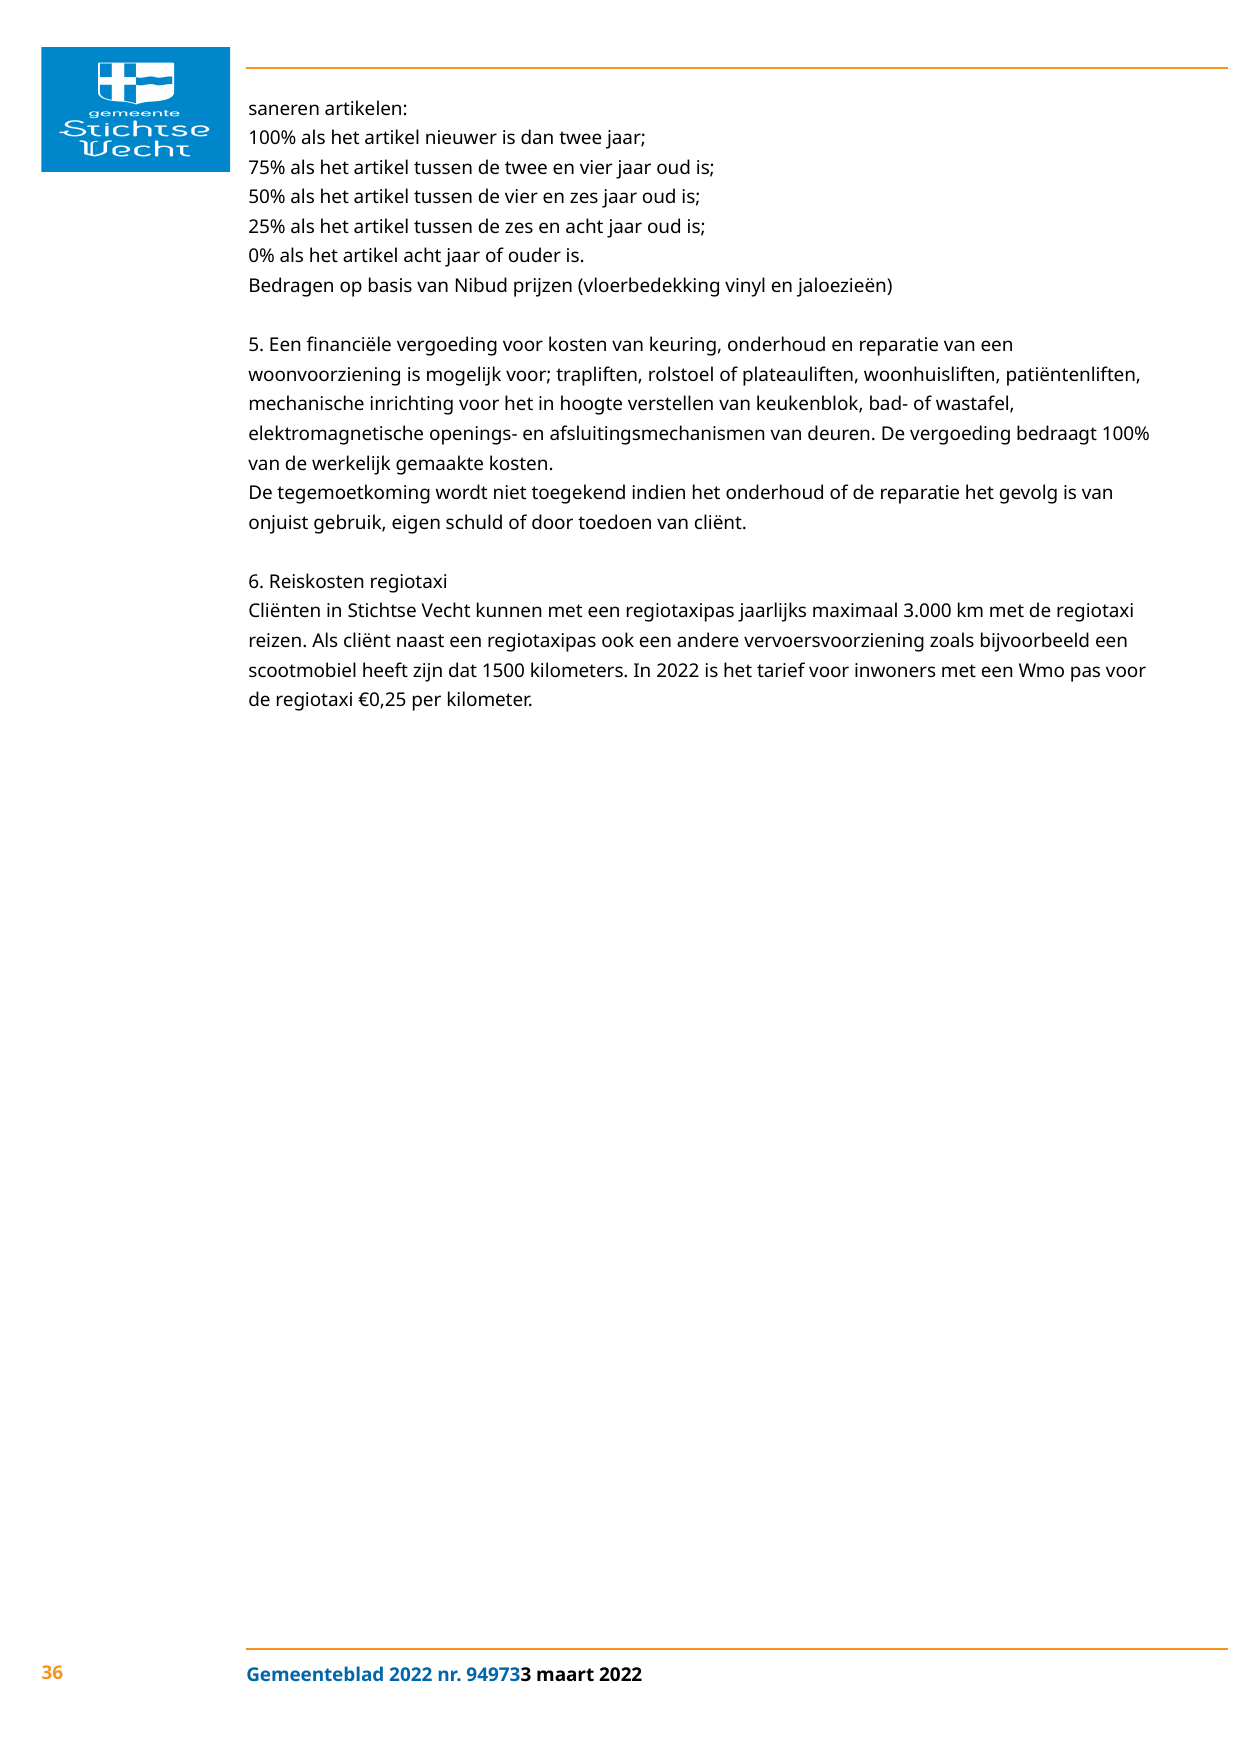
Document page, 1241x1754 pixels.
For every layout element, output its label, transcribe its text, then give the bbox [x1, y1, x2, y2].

text 0% als het artikel acht jaar of ouder is. [248, 243, 1152, 268]
text 75% als het artikel tussen de twee en vier jaar oud is; [248, 154, 1152, 180]
text Bedragen op basis van Nibud prijzen (vloerbedekking vinyl en jaloezieën) [248, 272, 1152, 298]
picture [99, 63, 135, 101]
text De tegemoetkoming wordt niet toegekend indien het onderhoud of de reparatie het gevolg is van onjuist gebruik, eigen schuld of door toedoen van cliënt. [248, 479, 1152, 535]
picture [137, 63, 174, 103]
text Cliënten in Stichtse Vecht kunnen met een regiotaxipas jaarlijks maximaal 3.000 km met de regiotaxi reizen. Als cliënt naast een regiotaxipas ook een andere vervoersvoorziening zoals bijvoorbeeld een scootmobiel heeft zijn dat 1500 kilometers. In 2022 is het tarief voor inwoners met een Wmo pas voor de regiotaxi €0,25 per kilometer. [248, 598, 1152, 712]
text 6. Reiskosten regiotaxi [248, 568, 1152, 594]
text 5. Een financiële vergoeding voor kosten van keuring, onderhoud en reparatie van een woonvoorziening is mogelijk voor; trapliften, rolstoel of plateauliften, woonhuisliften, patiëntenliften, mechanische inrichting voor het in hoogte verstellen van keukenblok, bad- of wastafel, elektromagnetische openings- en afsluitingsmechanismen van deuren. De vergoeding bedraagt 100% van de werkelijk gemaakte kosten. [248, 331, 1152, 476]
text 25% als het artikel tussen de zes en acht jaar oud is; [248, 213, 1152, 239]
text saneren artikelen: [248, 95, 1152, 121]
text 100% als het artikel nieuwer is dan twee jaar; [248, 124, 1152, 150]
text 50% als het artikel tussen de vier en zes jaar oud is; [248, 183, 1152, 209]
